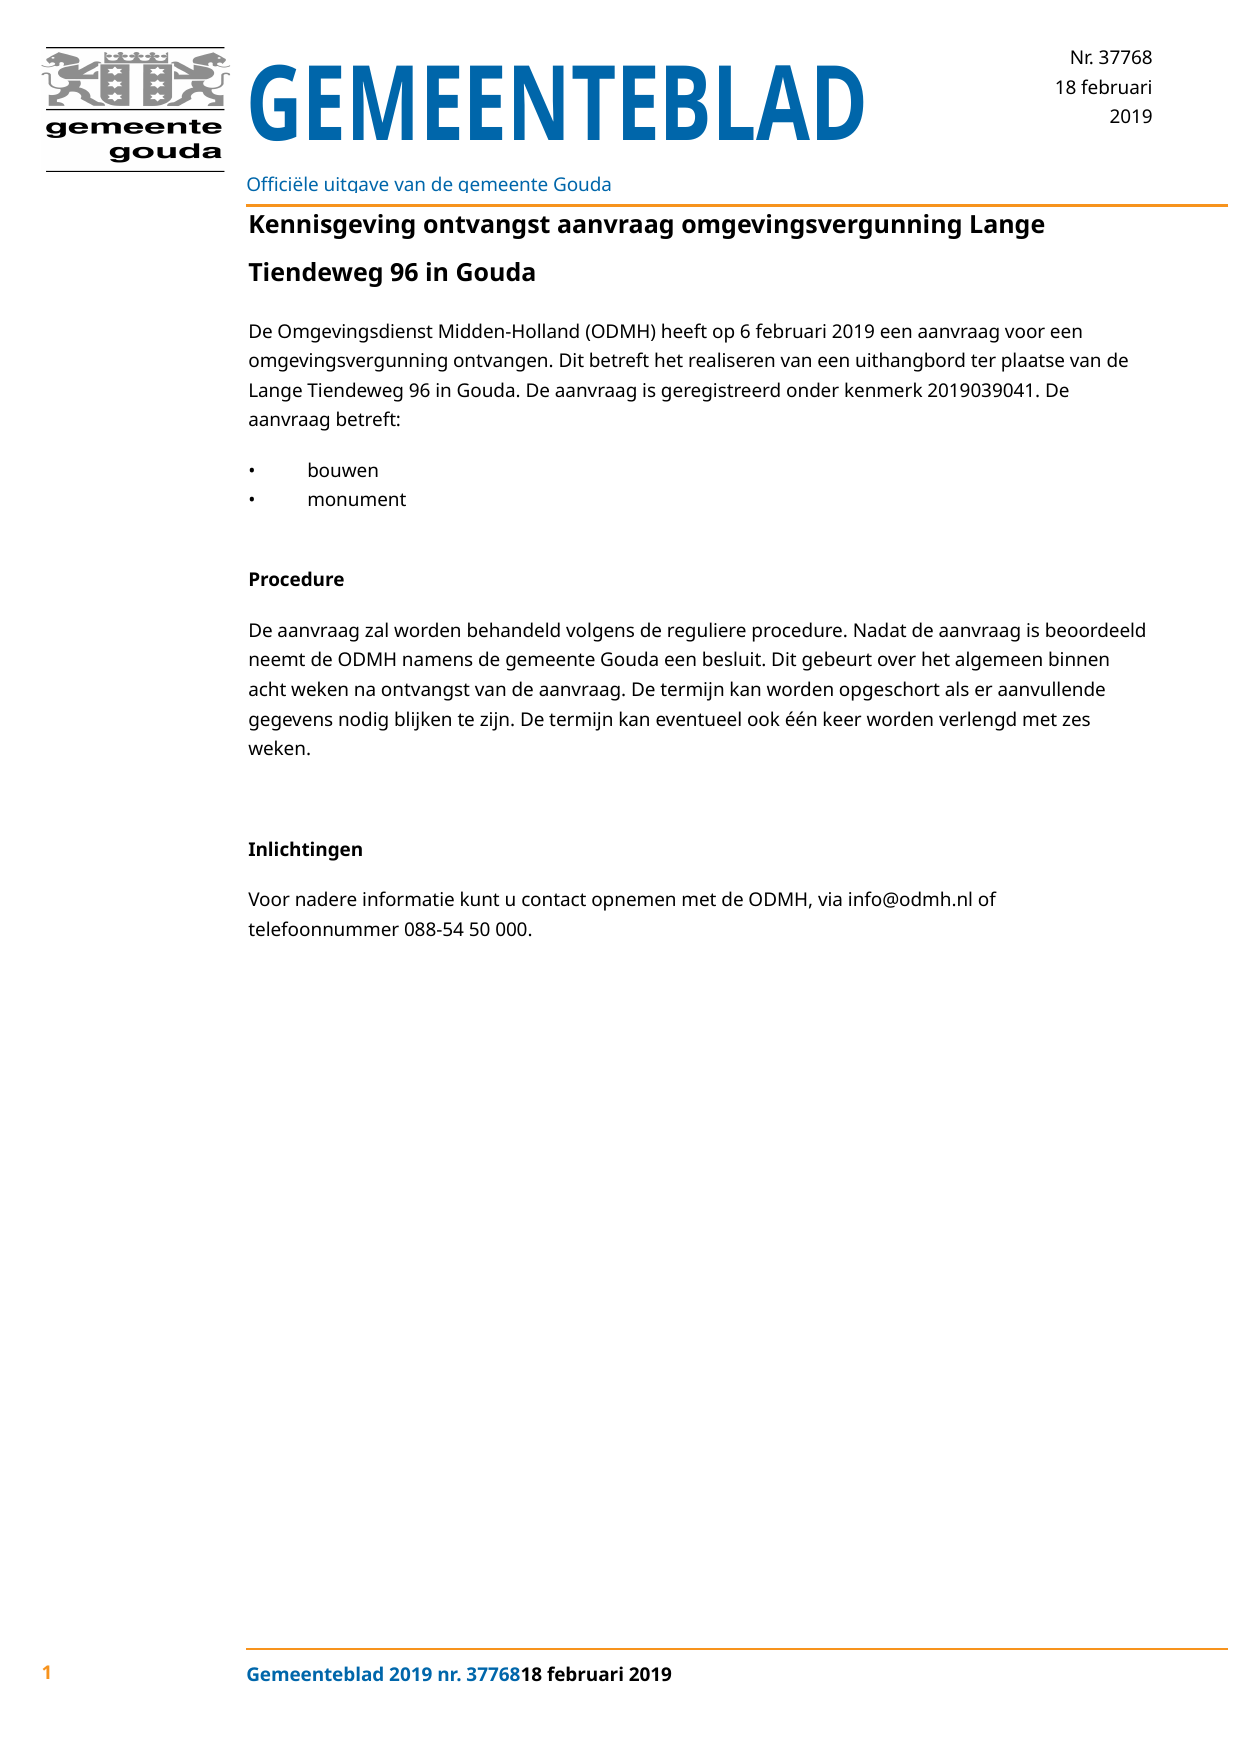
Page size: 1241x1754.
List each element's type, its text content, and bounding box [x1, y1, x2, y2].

text Voor nadere informatie kunt u contact opnemen met de ODMH, via info@odmh.nl of telefoonnummer 088-54 50 000. [248, 887, 1152, 942]
text De Omgevingsdienst Midden-Holland (ODMH) heeft op 6 februari 2019 een aanvraag voor een omgevingsvergunning ontvangen. Dit betreft het realiseren van een uithangbord ter plaatse van de Lange Tiendeweg 96 in Gouda. De aanvraag is geregistreerd onder kenmerk 2019039041. De aanvraag betreft: [248, 318, 1152, 432]
text Inlichtingen [248, 836, 1152, 862]
text Procedure [248, 567, 1152, 592]
picture [41, 47, 231, 172]
text Kennisgeving ontvangst aanvraag omgevingsvergunning Lange Tiendeweg 96 in Gouda [248, 207, 1152, 288]
list monument [248, 487, 1152, 512]
list bouwen [248, 457, 1152, 483]
text De aanvraag zal worden behandeld volgens de reguliere procedure. Nadat de aanvraag is beoordeeld neemt de ODMH namens de gemeente Gouda een besluit. Dit gebeurt over het algemeen binnen acht weken na ontvangst van de aanvraag. De termijn kan worden opgeschort als er aanvullende gegevens nodig blijken te zijn. De termijn kan eventueel ook één keer worden verlengd met zes weken. [248, 617, 1152, 761]
